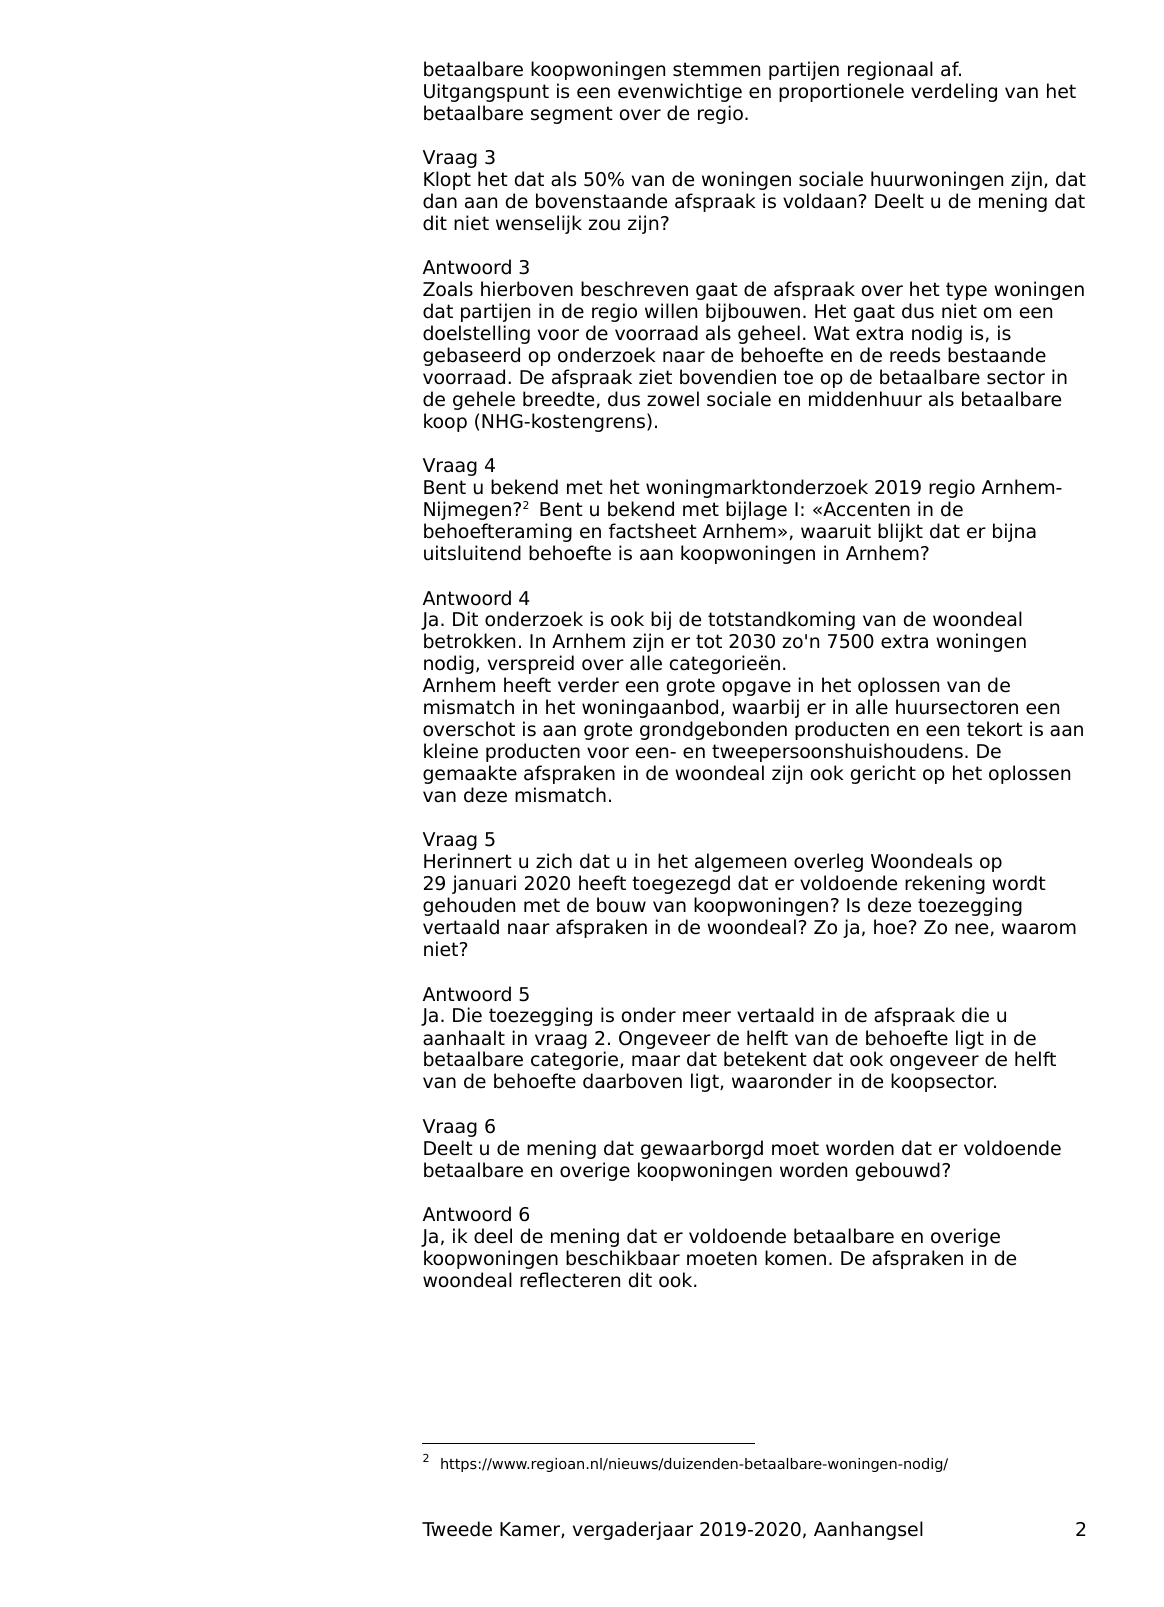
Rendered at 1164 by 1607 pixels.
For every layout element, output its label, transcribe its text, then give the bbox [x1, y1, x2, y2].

text betaalbare koopwoningen stemmen partijen regionaal af. Uitgangspunt is een evenwichtige en proportionele verdeling van het betaalbare segment over de regio. [422, 59, 1087, 125]
text Klopt het dat als 50% van de woningen sociale huurwoningen zijn, dat dan aan de bovenstaande afspraak is voldaan? Deelt u de mening dat dit niet wenselijk zou zijn? [422, 169, 1087, 235]
text Arnhem heeft verder een grote opgave in het oplossen van de mismatch in het woningaanbod, waarbij er in alle huursectoren een overschot is aan grote grondgebonden producten en een tekort is aan kleine producten voor een- en tweepersoonshuishoudens. De gemaakte afspraken in de woondeal zijn ook gericht op het oplossen van deze mismatch. [422, 675, 1087, 807]
text Ja, ik deel de mening dat er voldoende betaalbare en overige koopwoningen beschikbaar moeten komen. De afspraken in de woondeal reflecteren dit ook. [422, 1226, 1087, 1292]
text Bent u bekend met het woningmarktonderzoek 2019 regio Arnhem-Nijmegen? Bent u bekend met bijlage I: «Accenten in de behoefteraming en factsheet Arnhem», waaruit blijkt dat er bijna uitsluitend behoefte is aan koopwoningen in Arnhem? [422, 477, 1087, 565]
text Antwoord 4 [422, 587, 1087, 609]
text Herinnert u zich dat u in het algemeen overleg Woondeals op 29 januari 2020 heeft toegezegd dat er voldoende rekening wordt gehouden met de bouw van koopwoningen? Is deze toezegging vertaald naar afspraken in de woondeal? Zo ja, hoe? Zo nee, waarom niet? [422, 851, 1087, 961]
text Ja. Die toezegging is onder meer vertaald in de afspraak die u aanhaalt in vraag 2. Ongeveer de helft van de behoefte ligt in de betaalbare categorie, maar dat betekent dat ook ongeveer de helft van de behoefte daarboven ligt, waaronder in de koopsector. [422, 1005, 1087, 1093]
text https://www.regioan.nl/nieuws/duizenden-betaalbare-woningen-nodig/ [422, 1452, 1087, 1474]
text Antwoord 5 [422, 983, 1087, 1005]
text Antwoord 3 [422, 257, 1087, 279]
text Zoals hierboven beschreven gaat de afspraak over het type woningen dat partijen in de regio willen bijbouwen. Het gaat dus niet om een doelstelling voor de voorraad als geheel. Wat extra nodig is, is gebaseerd op onderzoek naar de behoefte en de reeds bestaande voorraad. De afspraak ziet bovendien toe op de betaalbare sector in de gehele breedte, dus zowel sociale en middenhuur als betaalbare koop (NHG-kostengrens). [422, 279, 1087, 433]
text Deelt u de mening dat gewaarborgd moet worden dat er voldoende betaalbare en overige koopwoningen worden gebouwd? [422, 1137, 1087, 1181]
text Vraag 6 [422, 1116, 1087, 1137]
text Vraag 4 [422, 455, 1087, 477]
text Antwoord 6 [422, 1204, 1087, 1226]
text Ja. Dit onderzoek is ook bij de totstandkoming van de woondeal betrokken. In Arnhem zijn er tot 2030 zo'n 7500 extra woningen nodig, verspreid over alle categorieën. [422, 609, 1087, 675]
text Vraag 5 [422, 829, 1087, 851]
text Vraag 3 [422, 147, 1087, 169]
